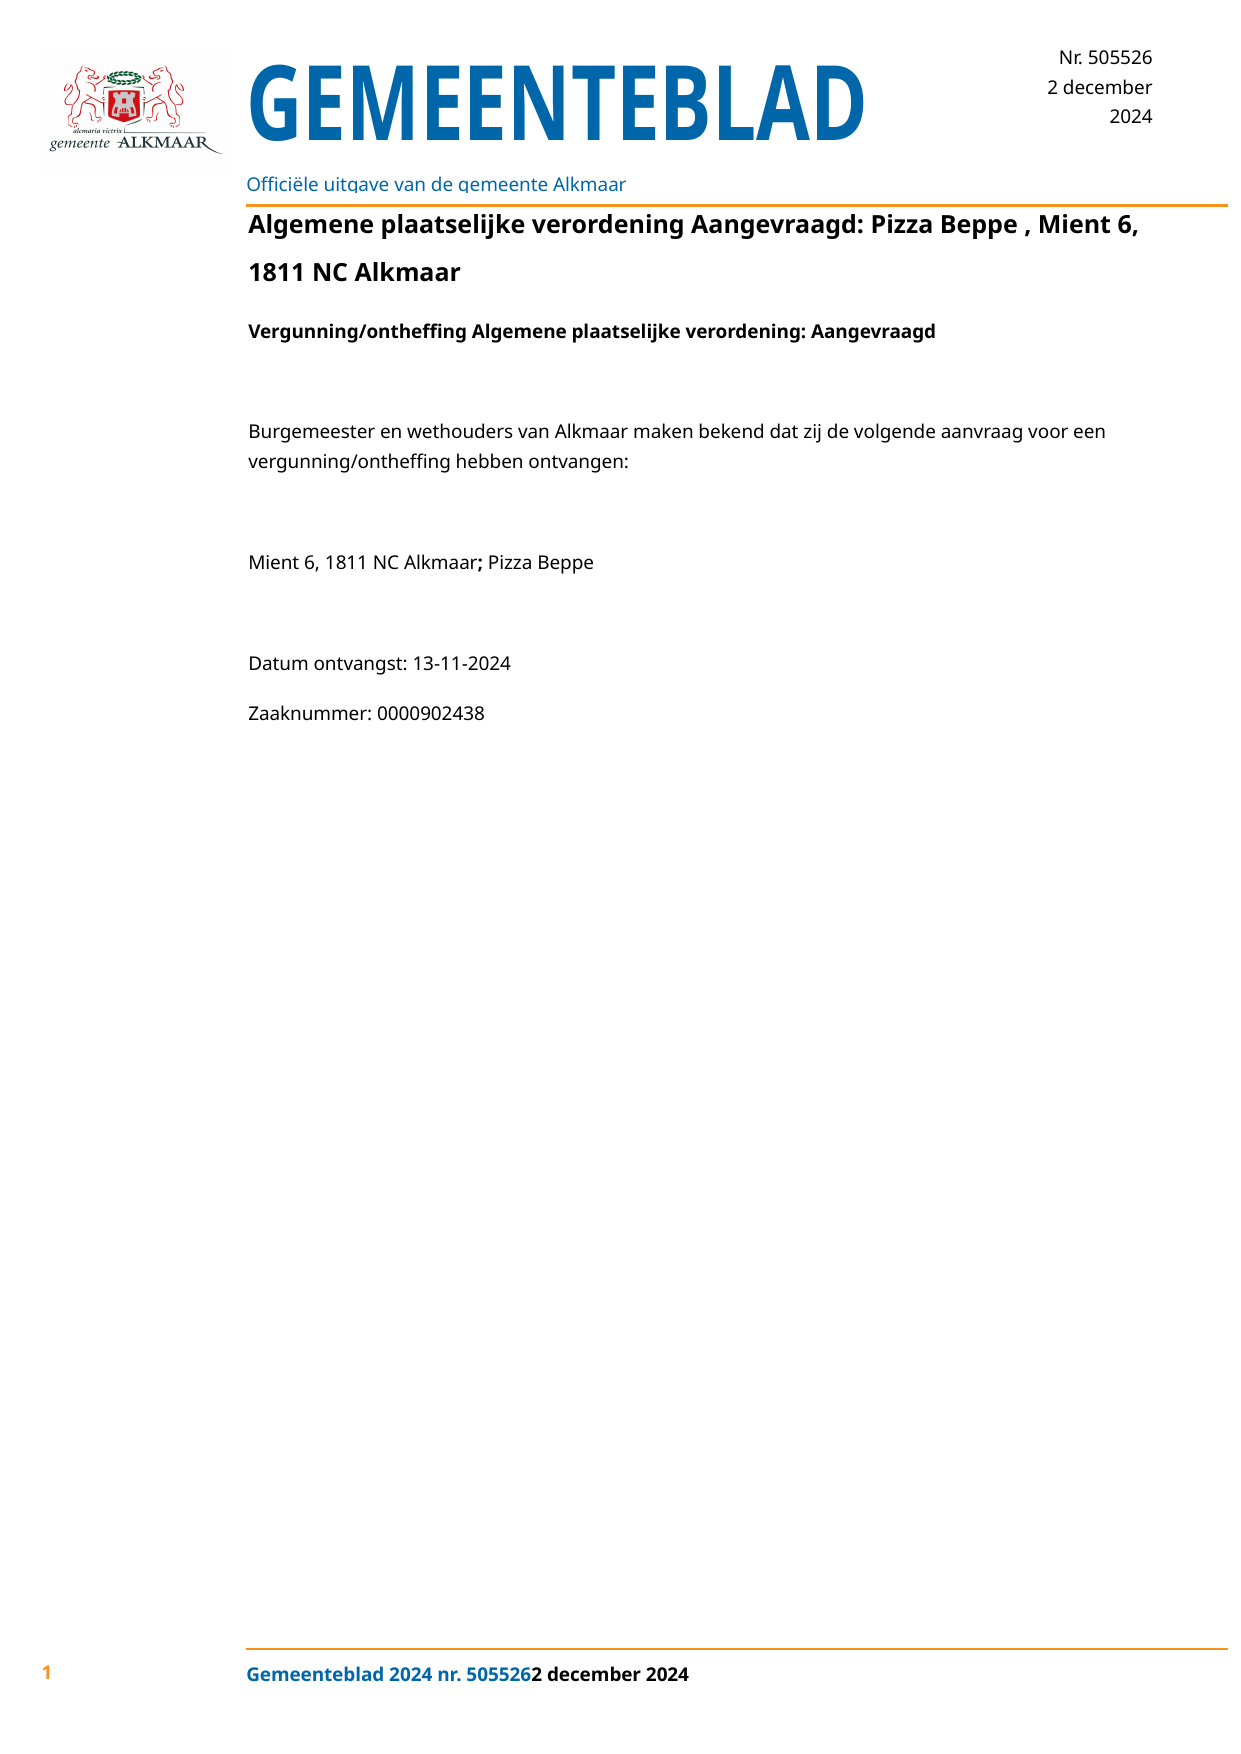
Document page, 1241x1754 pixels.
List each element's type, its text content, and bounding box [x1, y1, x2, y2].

text Vergunning/ontheffing Algemene plaatselijke verordening: Aangevraagd [248, 318, 1152, 344]
text Zaaknummer: 0000902438 [248, 700, 1152, 726]
text Burgemeester en wethouders van Alkmaar maken bekend dat zij de volgende aanvraag voor een vergunning/ontheffing hebben ontvangen: [248, 419, 1152, 474]
text Datum ontvangst: 13-11-2024 [248, 650, 1152, 676]
picture [41, 47, 231, 172]
text Mient 6, 1811 NC Alkmaar; Pizza Beppe [248, 549, 1152, 575]
text Algemene plaatselijke verordening Aangevraagd: Pizza Beppe , Mient 6, 1811 NC Alkmaar [248, 207, 1152, 288]
